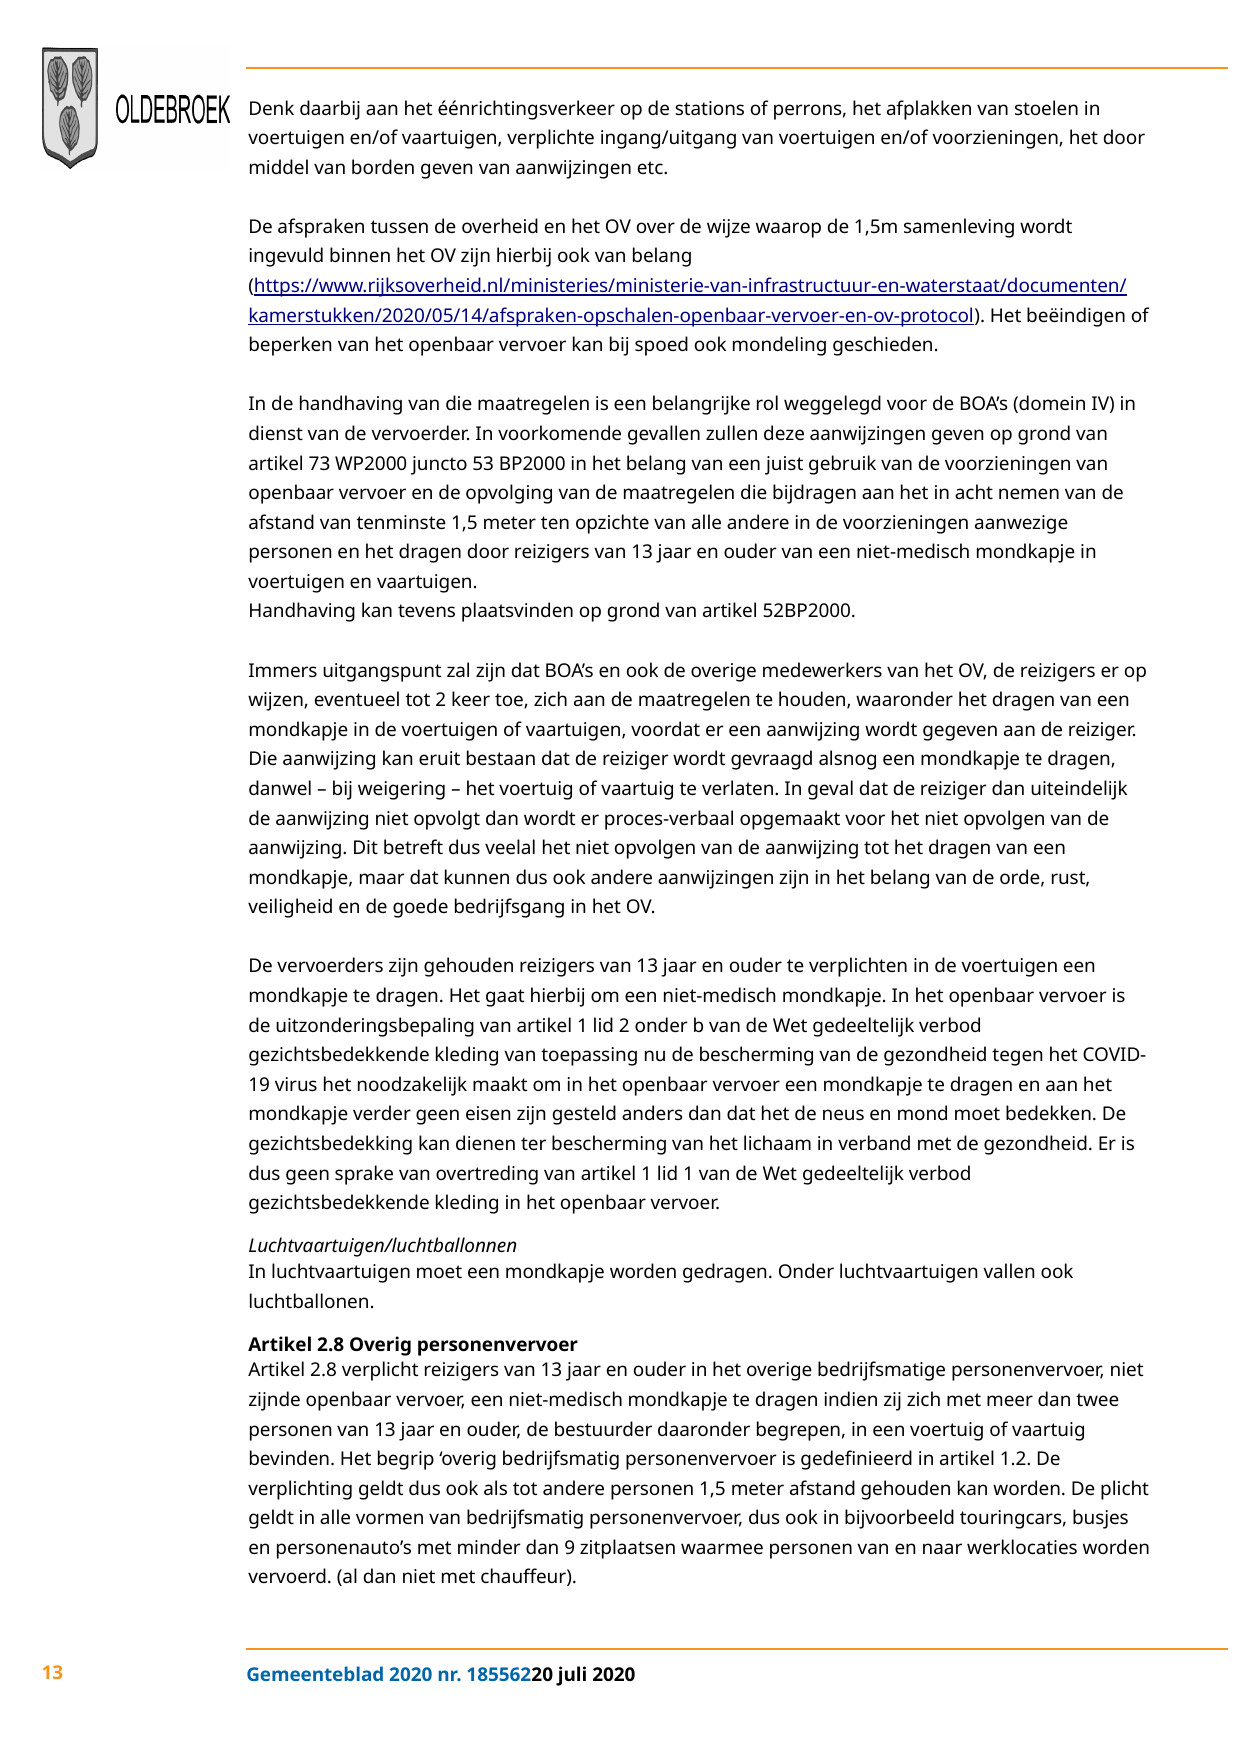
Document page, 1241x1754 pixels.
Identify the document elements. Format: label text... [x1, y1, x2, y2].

text Artikel 2.8 Overig personenvervoer [248, 1331, 1152, 1357]
text Artikel 2.8 verplicht reizigers van 13 jaar en ouder in het overige bedrijfsmatige personenvervoer, niet zijnde openbaar vervoer, een niet-medisch mondkapje te dragen indien zij zich met meer dan twee personen van 13 jaar en ouder, de bestuurder daaronder begrepen, in een voertuig of vaartuig bevinden. Het begrip ‘overig bedrijfsmatig personenvervoer is gedefinieerd in artikel 1.2. De verplichting geldt dus ook als tot andere personen 1,5 meter afstand gehouden kan worden. De plicht geldt in alle vormen van bedrijfsmatig personenvervoer, dus ook in bijvoorbeeld touringcars, busjes en personenauto’s met minder dan 9 zitplaatsen waarmee personen van en naar werklocaties worden vervoerd. (al dan niet met chauffeur). [248, 1357, 1152, 1589]
text Immers uitgangspunt zal zijn dat BOA’s en ook de overige medewerkers van het OV, de reizigers er op wijzen, eventueel tot 2 keer toe, zich aan de maatregelen te houden, waaronder het dragen van een mondkapje in de voertuigen of vaartuigen, voordat er een aanwijzing wordt gegeven aan de reiziger. Die aanwijzing kan eruit bestaan dat de reiziger wordt gevraagd alsnog een mondkapje te dragen, danwel – bij weigering – het voertuig of vaartuig te verlaten. In geval dat de reiziger dan uiteindelijk de aanwijzing niet opvolgt dan wordt er proces-verbaal opgemaakt voor het niet opvolgen van de aanwijzing. Dit betreft dus veelal het niet opvolgen van de aanwijzing tot het dragen van een mondkapje, maar dat kunnen dus ook andere aanwijzingen zijn in het belang van de orde, rust, veiligheid en de goede bedrijfsgang in het OV. [248, 657, 1152, 919]
picture [41, 47, 231, 172]
text Luchtvaartuigen/luchtballonnen [248, 1232, 1152, 1258]
text Denk daarbij aan het éénrichtingsverkeer op de stations of perrons, het afplakken van stoelen in voertuigen en/of vaartuigen, verplichte ingang/uitgang van voertuigen en/of voorzieningen, het door middel van borden geven van aanwijzingen etc. [248, 95, 1152, 180]
text Handhaving kan tevens plaatsvinden op grond van artikel 52BP2000. [248, 598, 1152, 623]
text In luchtvaartuigen moet een mondkapje worden gedragen. Onder luchtvaartuigen vallen ook luchtballonen. [248, 1258, 1152, 1313]
text De afspraken tussen de overheid en het OV over de wijze waarop de 1,5m samenleving wordt ingevuld binnen het OV zijn hierbij ook van belang (https://www.rijksoverheid.nl/ministeries/ministerie-van-infrastructuur-en-waterstaat/documenten/kamerstukken/2020/05/14/afspraken-opschalen-openbaar-vervoer-en-ov-protocol). Het beëindigen of beperken van het openbaar vervoer kan bij spoed ook mondeling geschieden. [248, 213, 1152, 357]
text De vervoerders zijn gehouden reizigers van 13 jaar en ouder te verplichten in de voertuigen een mondkapje te dragen. Het gaat hierbij om een niet-medisch mondkapje. In het openbaar vervoer is de uitzonderingsbepaling van artikel 1 lid 2 onder b van de Wet gedeeltelijk verbod gezichtsbedekkende kleding van toepassing nu de bescherming van de gezondheid tegen het COVID-19 virus het noodzakelijk maakt om in het openbaar vervoer een mondkapje te dragen en aan het mondkapje verder geen eisen zijn gesteld anders dan dat het de neus en mond moet bedekken. De gezichtsbedekking kan dienen ter bescherming van het lichaam in verband met de gezondheid. Er is dus geen sprake van overtreding van artikel 1 lid 1 van de Wet gedeeltelijk verbod gezichtsbedekkende kleding in het openbaar vervoer. [248, 953, 1152, 1215]
text In de handhaving van die maatregelen is een belangrijke rol weggelegd voor de BOA’s (domein IV) in dienst van de vervoerder. In voorkomende gevallen zullen deze aanwijzingen geven op grond van artikel 73 WP2000 juncto 53 BP2000 in het belang van een juist gebruik van de voorzieningen van openbaar vervoer en de opvolging van de maatregelen die bijdragen aan het in acht nemen van de afstand van tenminste 1,5 meter ten opzichte van alle andere in de voorzieningen aanwezige personen en het dragen door reizigers van 13 jaar en ouder van een niet-medisch mondkapje in voertuigen en vaartuigen. [248, 391, 1152, 594]
